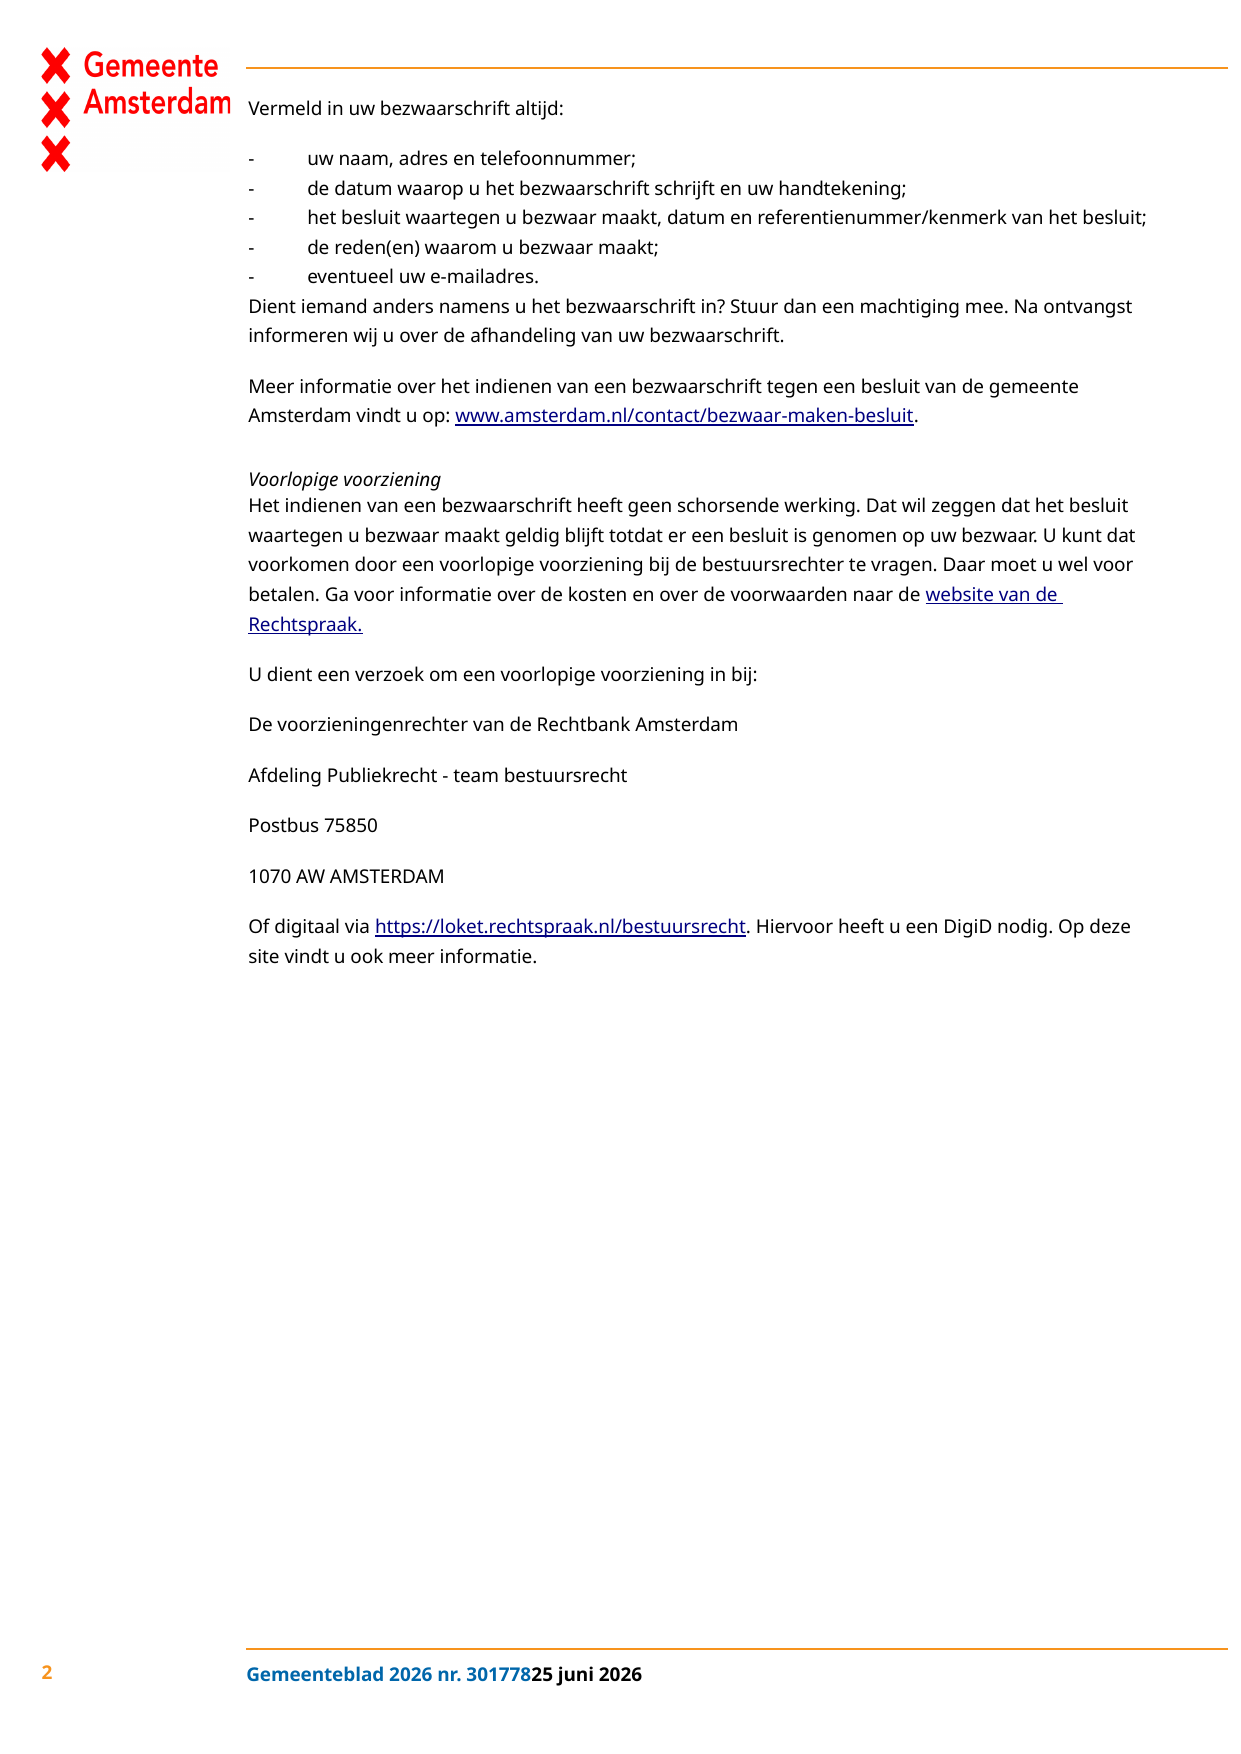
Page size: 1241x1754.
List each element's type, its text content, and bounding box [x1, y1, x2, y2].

text U dient een verzoek om een voorlopige voorziening in bij: [248, 661, 1152, 687]
text Postbus 75850 [248, 812, 1152, 838]
list de reden(en) waarom u bezwaar maakt; [248, 234, 1152, 260]
text Voorlopige voorziening [248, 467, 1152, 492]
picture [41, 47, 231, 172]
list de datum waarop u het bezwaarschrift schrijft en uw handtekening; [248, 175, 1152, 201]
list eventueel uw e-mailadres. [248, 263, 1152, 289]
text Of digitaal via https://loket.rechtspraak.nl/bestuursrecht. Hiervoor heeft u een DigiD nodig. Op deze site vindt u ook meer informatie. [248, 913, 1152, 968]
text Het indienen van een bezwaarschrift heeft geen schorsende werking. Dat wil zeggen dat het besluit waartegen u bezwaar maakt geldig blijft totdat er een besluit is genomen op uw bezwaar. U kunt dat voorkomen door een voorlopige voorziening bij de bestuursrechter te vragen. Daar moet u wel voor betalen. Ga voor informatie over de kosten en over de voorwaarden naar de website van de Rechtspraak. [248, 492, 1152, 636]
text Dient iemand anders namens u het bezwaarschrift in? Stuur dan een machtiging mee. Na ontvangst informeren wij u over de afhandeling van uw bezwaarschrift. [248, 293, 1152, 348]
text Vermeld in uw bezwaarschrift altijd: [248, 95, 1152, 121]
list uw naam, adres en telefoonnummer; [248, 145, 1152, 171]
text 1070 AW AMSTERDAM [248, 863, 1152, 888]
list het besluit waartegen u bezwaar maakt, datum en referentienummer/kenmerk van het besluit; [248, 204, 1152, 230]
text Meer informatie over het indienen van een bezwaarschrift tegen een besluit van de gemeente Amsterdam vindt u op: www.amsterdam.nl/contact/bezwaar-maken-besluit. [248, 373, 1152, 428]
text Afdeling Publiekrecht - team bestuursrecht [248, 762, 1152, 788]
text De voorzieningenrechter van de Rechtbank Amsterdam [248, 712, 1152, 737]
